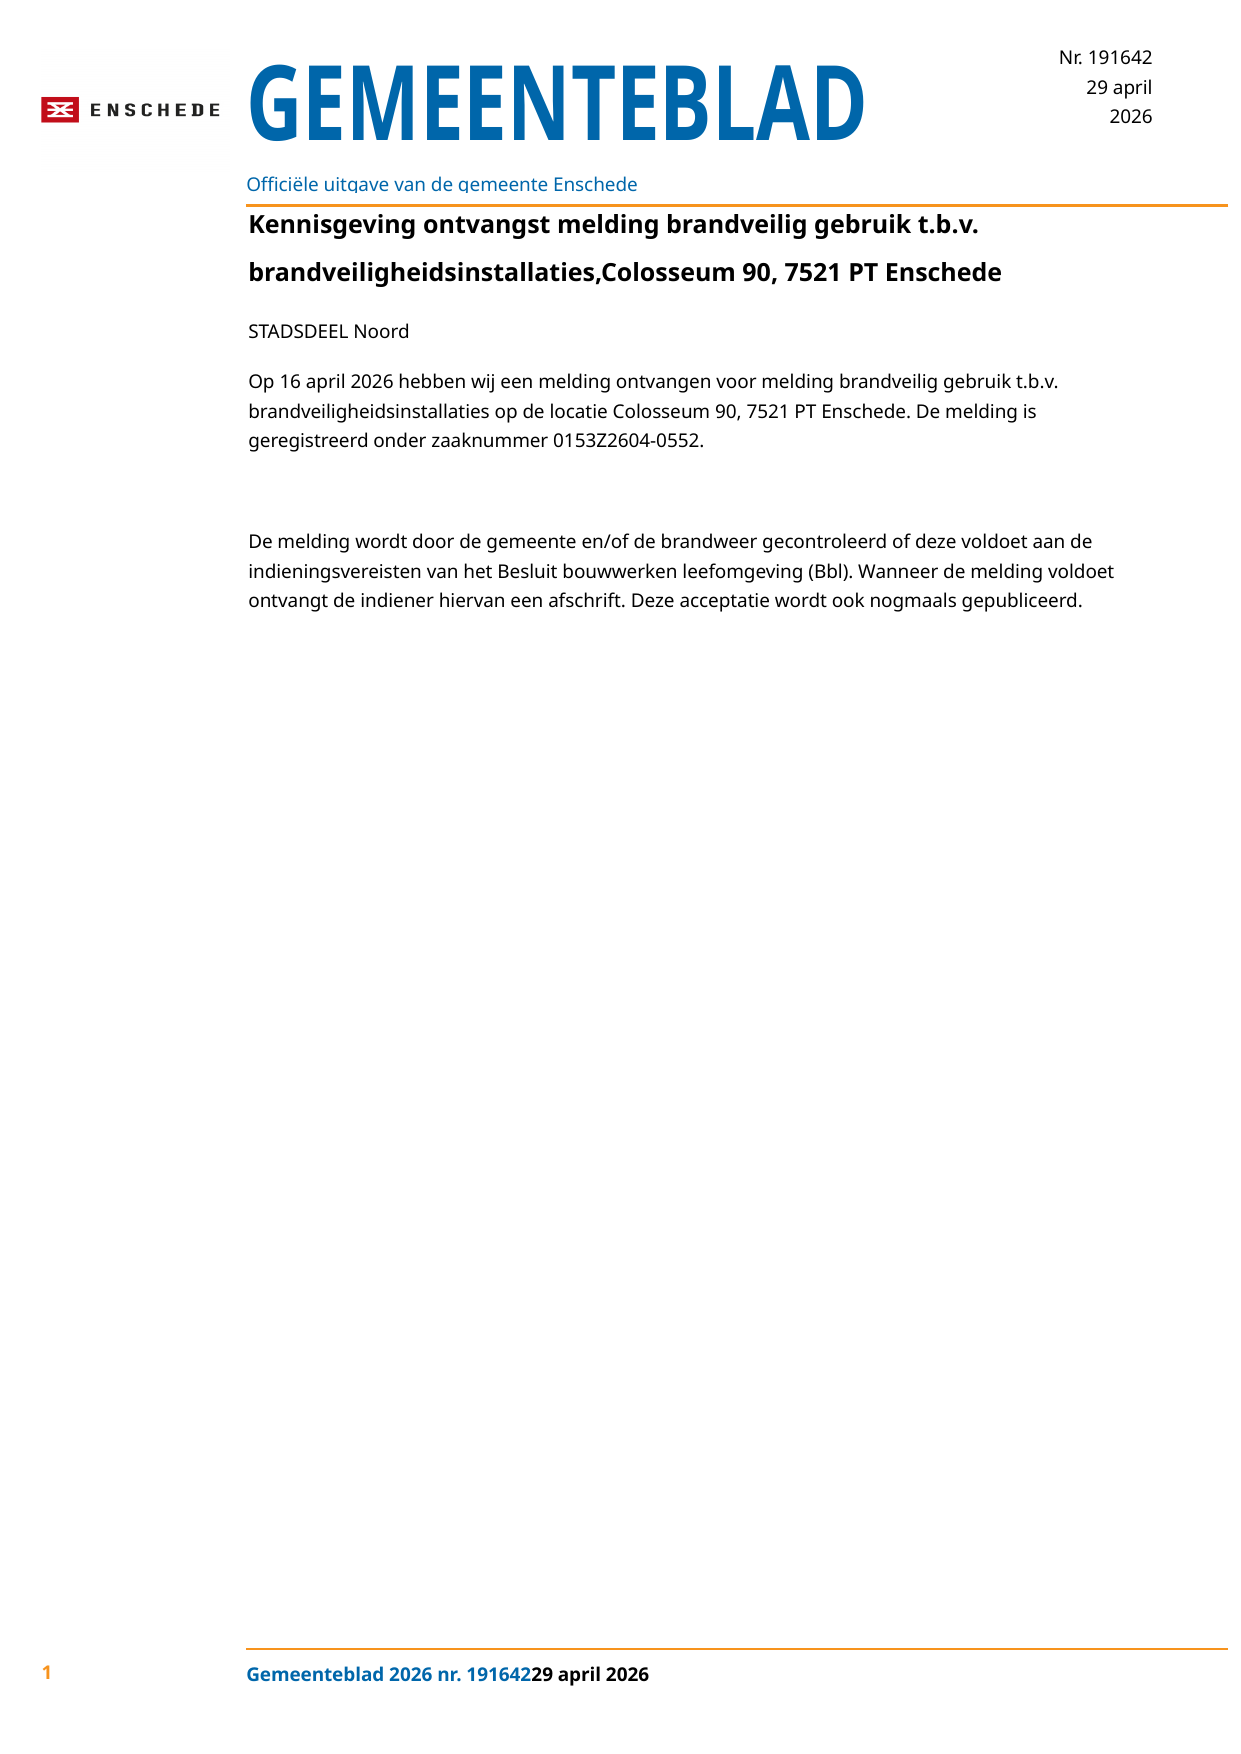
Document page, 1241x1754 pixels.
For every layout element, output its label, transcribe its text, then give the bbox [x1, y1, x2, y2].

text Op 16 april 2026 hebben wij een melding ontvangen voor melding brandveilig gebruik t.b.v. brandveiligheidsinstallaties op de locatie Colosseum 90, 7521 PT Enschede. De melding is geregistreerd onder zaaknummer 0153Z2604-0552. [248, 368, 1152, 453]
text De melding wordt door de gemeente en/of de brandweer gecontroleerd of deze voldoet aan de indieningsvereisten van het Besluit bouwwerken leefomgeving (Bbl). Wanneer de melding voldoet ontvangt de indiener hiervan een afschrift. Deze acceptatie wordt ook nogmaals gepubliceerd. [248, 528, 1152, 613]
picture [41, 47, 231, 172]
text STADSDEEL Noord [248, 318, 1152, 344]
text Kennisgeving ontvangst melding brandveilig gebruik t.b.v. brandveiligheidsinstallaties,Colosseum 90, 7521 PT Enschede [248, 207, 1152, 288]
